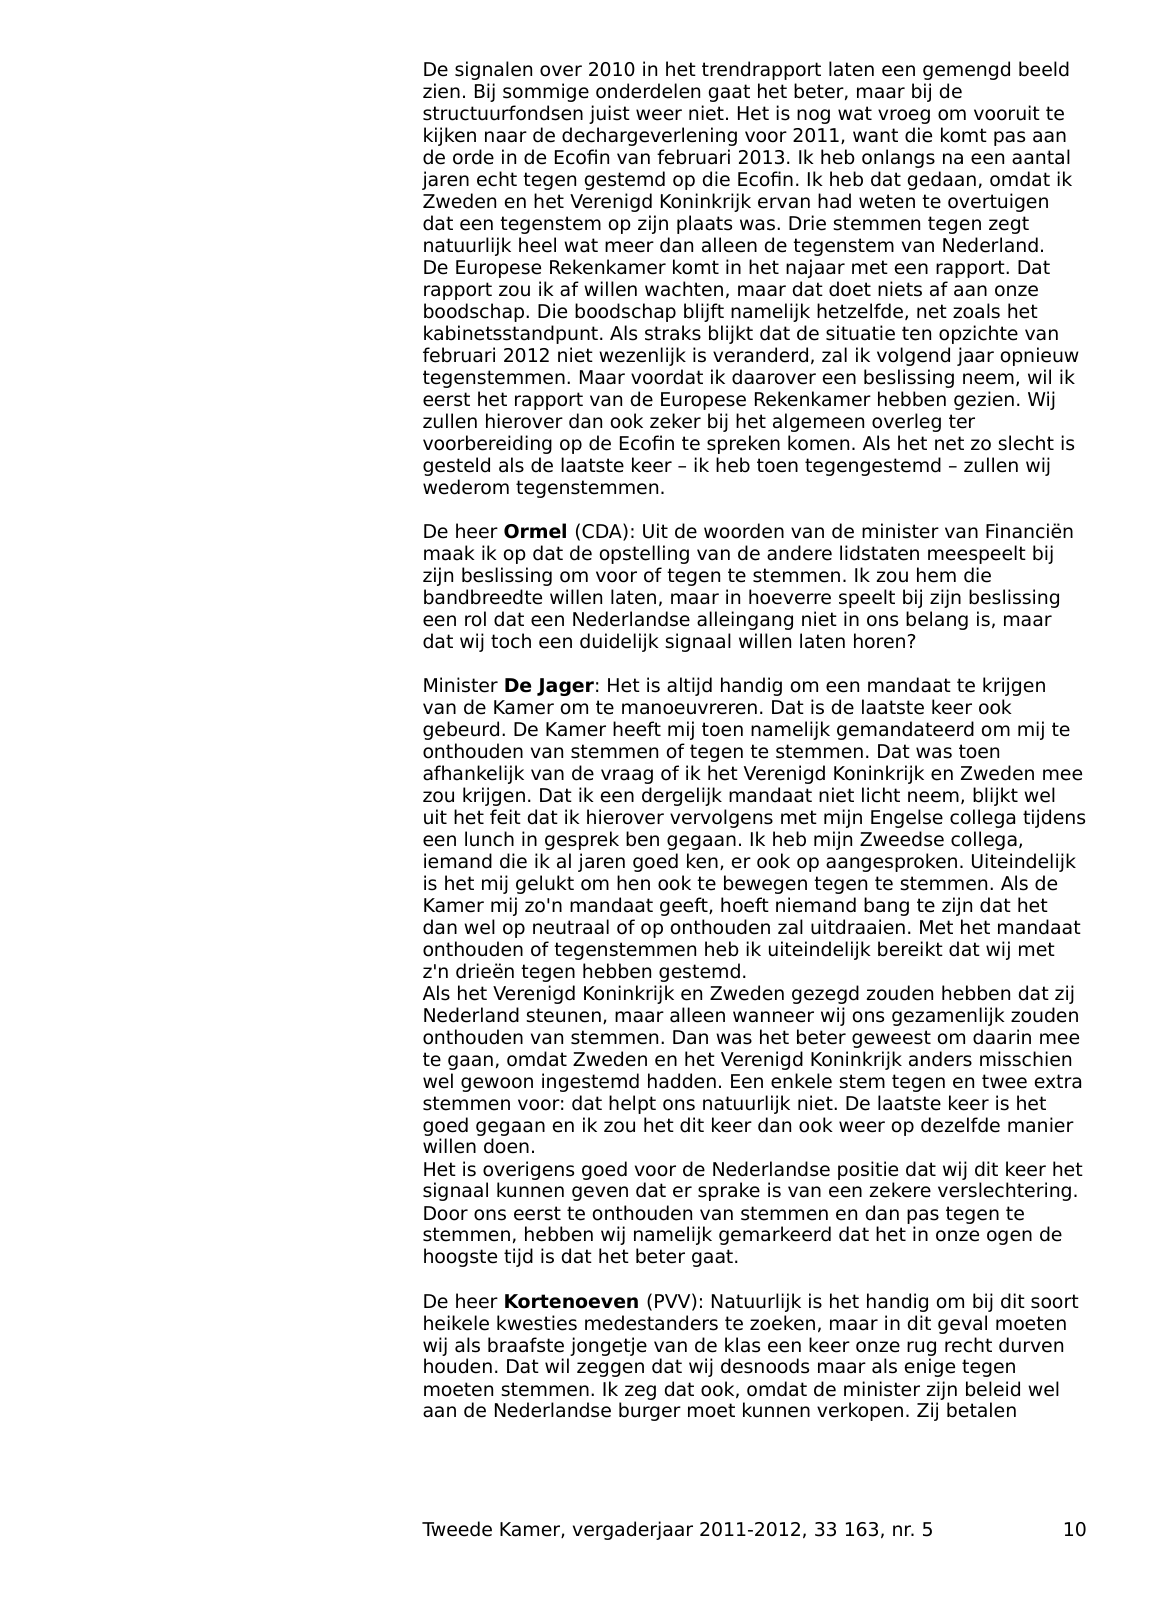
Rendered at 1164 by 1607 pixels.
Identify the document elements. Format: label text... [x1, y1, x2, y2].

text De heer Kortenoeven (PVV): Natuurlijk is het handig om bij dit soort heikele kwesties medestanders te zoeken, maar in dit geval moeten wij als braafste jongetje van de klas een keer onze rug recht durven houden. Dat wil zeggen dat wij desnoods maar als enige tegen moeten stemmen. Ik zeg dat ook, omdat de minister zijn beleid wel aan de Nederlandse burger moet kunnen verkopen. Zij betalen [422, 1291, 1087, 1422]
text Het is overigens goed voor de Nederlandse positie dat wij dit keer het signaal kunnen geven dat er sprake is van een zekere verslechtering. Door ons eerst te onthouden van stemmen en dan pas tegen te stemmen, hebben wij namelijk gemarkeerd dat het in onze ogen de hoogste tijd is dat het beter gaat. [422, 1158, 1087, 1268]
text Minister De Jager: Het is altijd handig om een mandaat te krijgen van de Kamer om te manoeuvreren. Dat is de laatste keer ook gebeurd. De Kamer heeft mij toen namelijk gemandateerd om mij te onthouden van stemmen of tegen te stemmen. Dat was toen afhankelijk van de vraag of ik het Verenigd Koninkrijk en Zweden mee zou krijgen. Dat ik een dergelijk mandaat niet licht neem, blijkt wel uit het feit dat ik hierover vervolgens met mijn Engelse collega tijdens een lunch in gesprek ben gegaan. Ik heb mijn Zweedse collega, iemand die ik al jaren goed ken, er ook op aangesproken. Uiteindelijk is het mij gelukt om hen ook te bewegen tegen te stemmen. Als de Kamer mij zo'n mandaat geeft, hoeft niemand bang te zijn dat het dan wel op neutraal of op onthouden zal uitdraaien. Met het mandaat onthouden of tegenstemmen heb ik uiteindelijk bereikt dat wij met z'n drieën tegen hebben gestemd. [422, 675, 1087, 983]
text De heer Ormel (CDA): Uit de woorden van de minister van Financiën maak ik op dat de opstelling van de andere lidstaten meespeelt bij zijn beslissing om voor of tegen te stemmen. Ik zou hem die bandbreedte willen laten, maar in hoeverre speelt bij zijn beslissing een rol dat een Nederlandse alleingang niet in ons belang is, maar dat wij toch een duidelijk signaal willen laten horen? [422, 521, 1087, 653]
text De signalen over 2010 in het trendrapport laten een gemengd beeld zien. Bij sommige onderdelen gaat het beter, maar bij de structuurfondsen juist weer niet. Het is nog wat vroeg om vooruit te kijken naar de dechargeverlening voor 2011, want die komt pas aan de orde in de Ecofin van februari 2013. Ik heb onlangs na een aantal jaren echt tegen gestemd op die Ecofin. Ik heb dat gedaan, omdat ik Zweden en het Verenigd Koninkrijk ervan had weten te overtuigen dat een tegenstem op zijn plaats was. Drie stemmen tegen zegt natuurlijk heel wat meer dan alleen de tegenstem van Nederland. [422, 59, 1087, 257]
text Als het Verenigd Koninkrijk en Zweden gezegd zouden hebben dat zij Nederland steunen, maar alleen wanneer wij ons gezamenlijk zouden onthouden van stemmen. Dan was het beter geweest om daarin mee te gaan, omdat Zweden en het Verenigd Koninkrijk anders misschien wel gewoon ingestemd hadden. Een enkele stem tegen en twee extra stemmen voor: dat helpt ons natuurlijk niet. De laatste keer is het goed gegaan en ik zou het dit keer dan ook weer op dezelfde manier willen doen. [422, 983, 1087, 1158]
text De Europese Rekenkamer komt in het najaar met een rapport. Dat rapport zou ik af willen wachten, maar dat doet niets af aan onze boodschap. Die boodschap blijft namelijk hetzelfde, net zoals het kabinetsstandpunt. Als straks blijkt dat de situatie ten opzichte van februari 2012 niet wezenlijk is veranderd, zal ik volgend jaar opnieuw tegenstemmen. Maar voordat ik daarover een beslissing neem, wil ik eerst het rapport van de Europese Rekenkamer hebben gezien. Wij zullen hierover dan ook zeker bij het algemeen overleg ter voorbereiding op de Ecofin te spreken komen. Als het net zo slecht is gesteld als de laatste keer – ik heb toen tegengestemd – zullen wij wederom tegenstemmen. [422, 257, 1087, 499]
